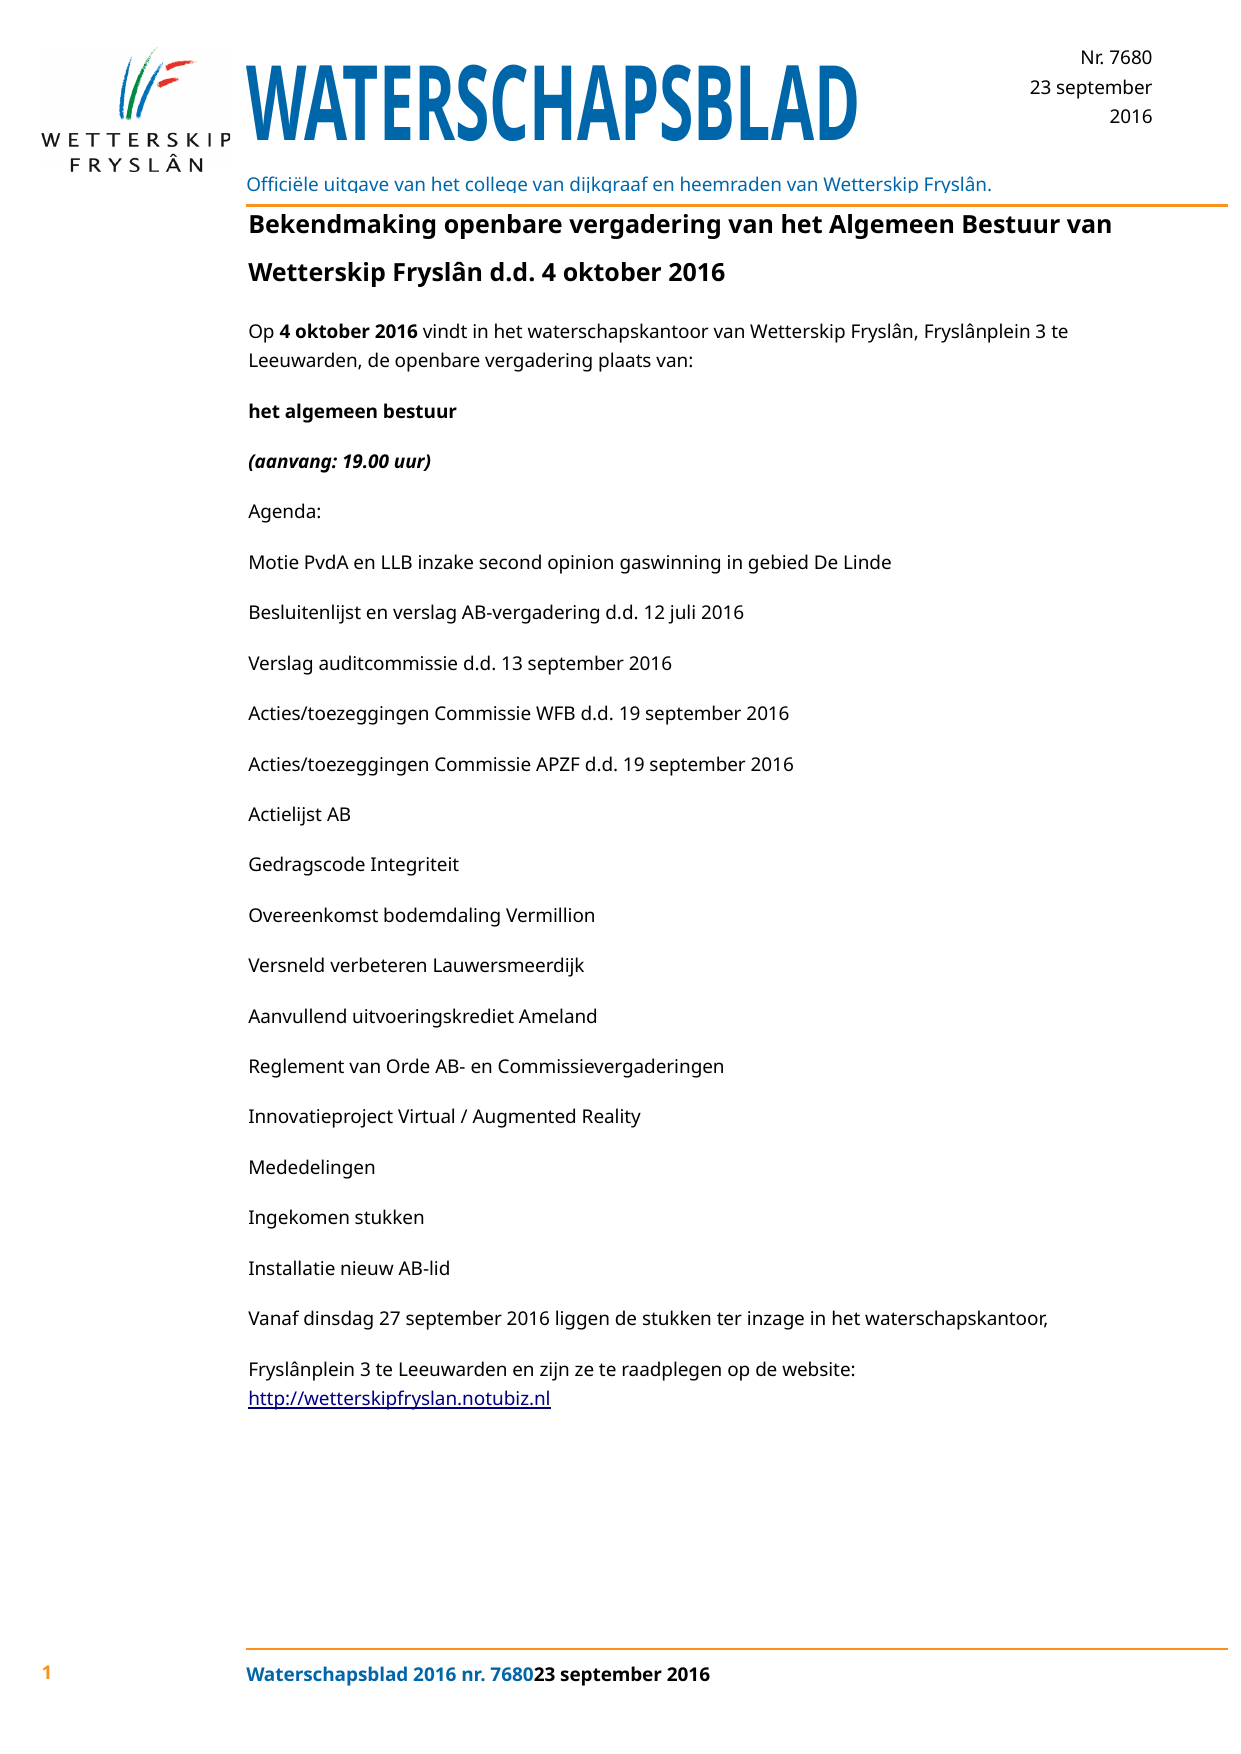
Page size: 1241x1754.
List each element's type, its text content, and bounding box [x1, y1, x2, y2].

text Ingekomen stukken [248, 1204, 1152, 1230]
text Vanaf dinsdag 27 september 2016 liggen de stukken ter inzage in het waterschapskantoor, [248, 1305, 1152, 1331]
text Reglement van Orde AB- en Commissievergaderingen [248, 1053, 1152, 1079]
text Besluitenlijst en verslag AB-vergadering d.d. 12 juli 2016 [248, 599, 1152, 625]
text Gedragscode Integriteit [248, 852, 1152, 877]
text Acties/toezeggingen Commissie APZF d.d. 19 september 2016 [248, 751, 1152, 777]
text Aanvullend uitvoeringskrediet Ameland [248, 1003, 1152, 1029]
text Overeenkomst bodemdaling Vermillion [248, 902, 1152, 928]
text Innovatieproject Virtual / Augmented Reality [248, 1104, 1152, 1129]
text Installatie nieuw AB-lid [248, 1255, 1152, 1281]
text Actielijst AB [248, 801, 1152, 827]
text Mededelingen [248, 1154, 1152, 1180]
text Acties/toezeggingen Commissie WFB d.d. 19 september 2016 [248, 700, 1152, 726]
text Motie PvdA en LLB inzake second opinion gaswinning in gebied De Linde [248, 549, 1152, 575]
text Bekendmaking openbare vergadering van het Algemeen Bestuur van Wetterskip Fryslân d.d. 4 oktober 2016 [248, 207, 1152, 288]
text Op 4 oktober 2016 vindt in het waterschapskantoor van Wetterskip Fryslân, Fryslânplein 3 te Leeuwarden, de openbare vergadering plaats van: [248, 318, 1152, 373]
text Verslag auditcommissie d.d. 13 september 2016 [248, 650, 1152, 676]
text Fryslânplein 3 te Leeuwarden en zijn ze te raadplegen op de website: http://wetterskipfryslan.notubiz.nl [248, 1356, 1152, 1411]
text Agenda: [248, 499, 1152, 524]
text het algemeen bestuur [248, 398, 1152, 424]
picture [41, 47, 231, 172]
text (aanvang: 19.00 uur) [248, 448, 1152, 474]
text Versneld verbeteren Lauwersmeerdijk [248, 952, 1152, 978]
